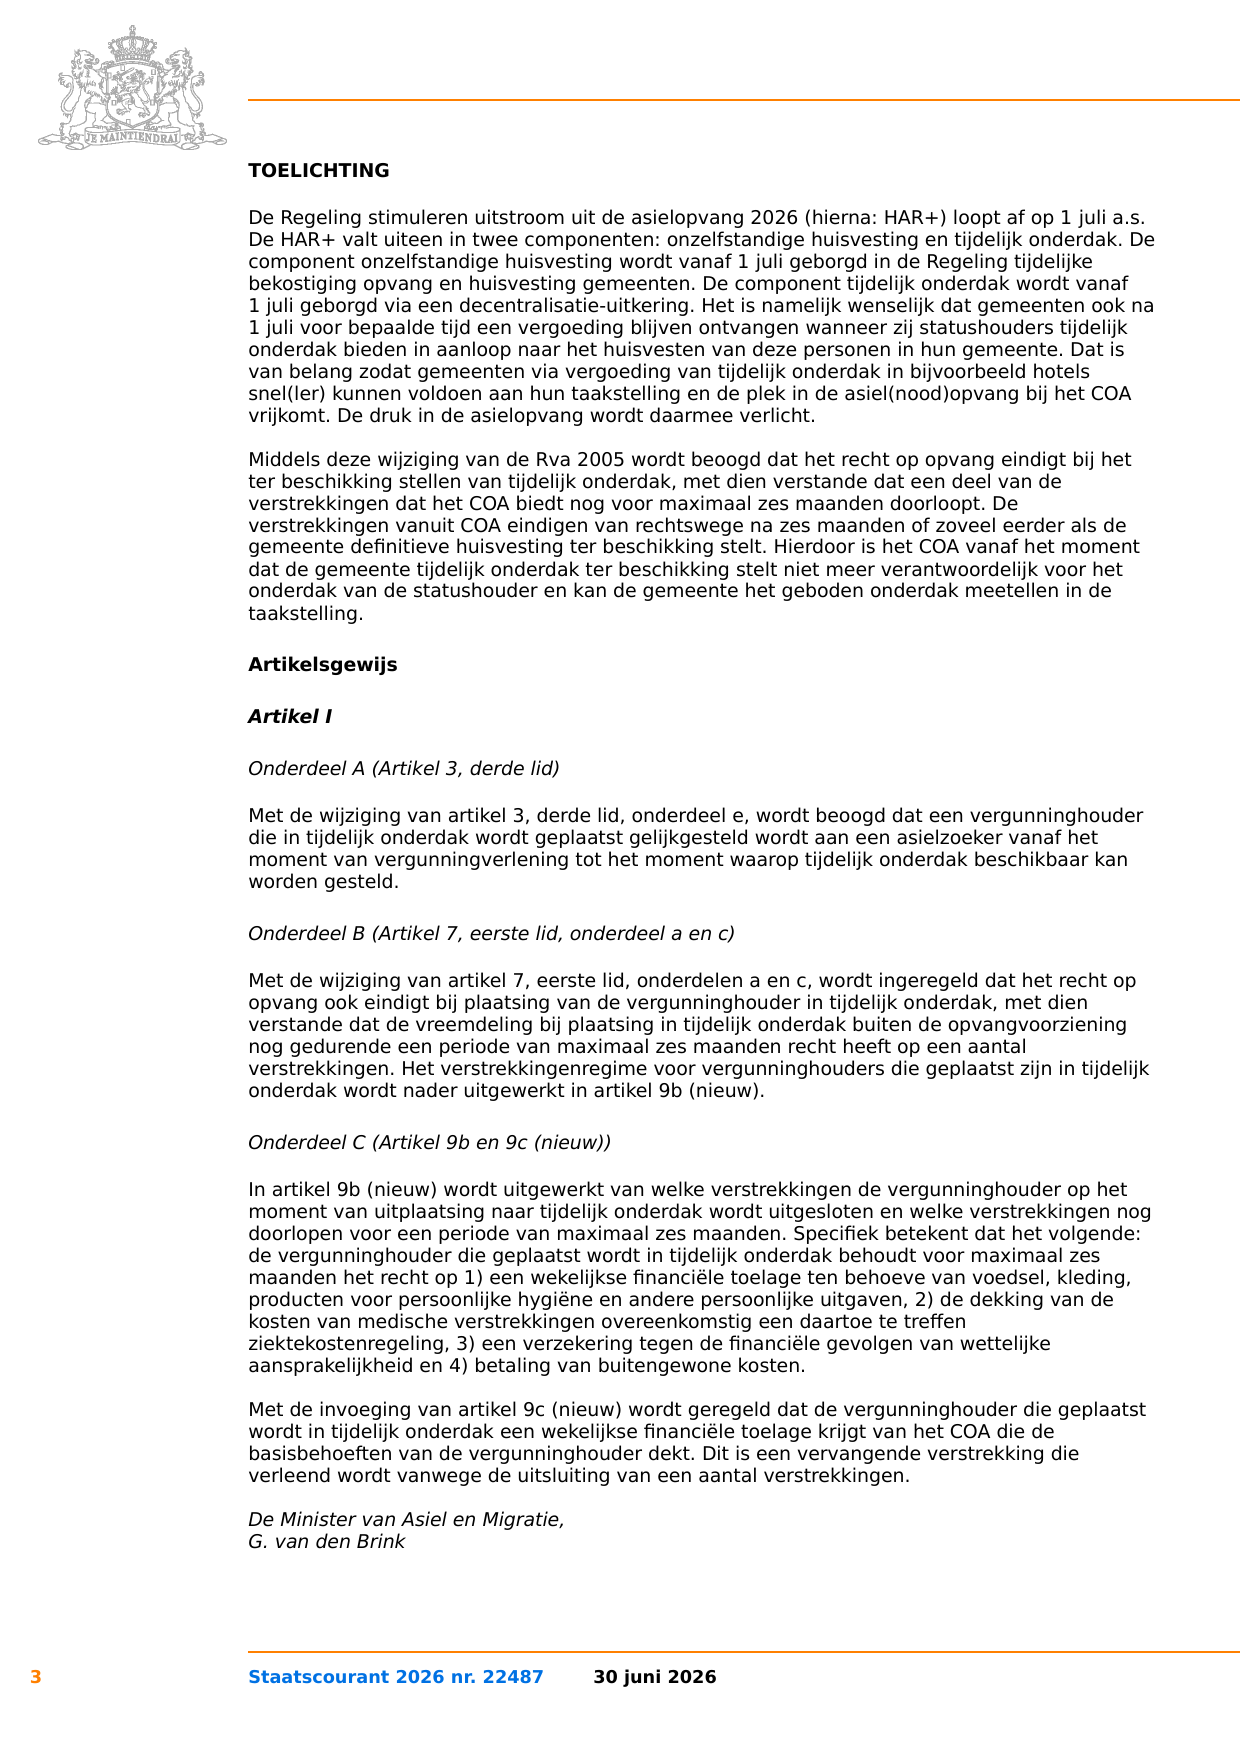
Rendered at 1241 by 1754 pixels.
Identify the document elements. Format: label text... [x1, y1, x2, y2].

subtitle Onderdeel B (Artikel 7, eerste lid, onderdeel a en c) [248, 923, 1163, 945]
picture [38, 25, 227, 150]
text Met de wijziging van artikel 7, eerste lid, onderdelen a en c, wordt ingeregeld dat het recht op opvang ook eindigt bij plaatsing van de vergunninghouder in tijdelijk onderdak, met dien verstande dat de vreemdeling bij plaatsing in tijdelijk onderdak buiten de opvangvoorziening nog gedurende een periode van maximaal zes maanden recht heeft op een aantal verstrekkingen. Het verstrekkingenregime voor vergunninghouders die geplaatst zijn in tijdelijk onderdak wordt nader uitgewerkt in artikel 9b (nieuw). [248, 970, 1163, 1102]
text Met de invoeging van artikel 9c (nieuw) wordt geregeld dat de vergunninghouder die geplaatst wordt in tijdelijk onderdak een wekelijkse financiële toelage krijgt van het COA die de basisbehoeften van de vergunninghouder dekt. Dit is een vervangende verstrekking die verleend wordt vanwege de uitsluiting van een aantal verstrekkingen. [248, 1399, 1163, 1487]
subtitle Onderdeel C (Artikel 9b en 9c (nieuw)) [248, 1132, 1163, 1154]
text De Regeling stimuleren uitstroom uit de asielopvang 2026 (hierna: HAR+) loopt af op 1 juli a.s. De HAR+ valt uiteen in twee componenten: onzelfstandige huisvesting en tijdelijk onderdak. De component onzelfstandige huisvesting wordt vanaf 1 juli geborgd in de Regeling tijdelijke bekostiging opvang en huisvesting gemeenten. De component tijdelijk onderdak wordt vanaf 1 juli geborgd via een decentralisatie-uitkering. Het is namelijk wenselijk dat gemeenten ook na 1 juli voor bepaalde tijd een vergoeding blijven ontvangen wanneer zij statushouders tijdelijk onderdak bieden in aanloop naar het huisvesten van deze personen in hun gemeente. Dat is van belang zodat gemeenten via vergoeding van tijdelijk onderdak in bijvoorbeeld hotels snel(ler) kunnen voldoen aan hun taakstelling en de plek in de asiel(nood)opvang bij het COA vrijkomt. De druk in de asielopvang wordt daarmee verlicht. [248, 207, 1163, 427]
subtitle TOELICHTING [248, 160, 1163, 182]
text Middels deze wijziging van de Rva 2005 wordt beoogd dat het recht op opvang eindigt bij het ter beschikking stellen van tijdelijk onderdak, met dien verstande dat een deel van de verstrekkingen dat het COA biedt nog voor maximaal zes maanden doorloopt. De verstrekkingen vanuit COA eindigen van rechtswege na zes maanden of zoveel eerder als de gemeente definitieve huisvesting ter beschikking stelt. Hierdoor is het COA vanaf het moment dat de gemeente tijdelijk onderdak ter beschikking stelt niet meer verantwoordelijk voor het onderdak van de statushouder en kan de gemeente het geboden onderdak meetellen in de taakstelling. [248, 448, 1163, 624]
text In artikel 9b (nieuw) wordt uitgewerkt van welke verstrekkingen de vergunninghouder op het moment van uitplaatsing naar tijdelijk onderdak wordt uitgesloten en welke verstrekkingen nog doorlopen voor een periode van maximaal zes maanden. Specifiek betekent dat het volgende: de vergunninghouder die geplaatst wordt in tijdelijk onderdak behoudt voor maximaal zes maanden het recht op 1) een wekelijkse financiële toelage ten behoeve van voedsel, kleding, producten voor persoonlijke hygiëne en andere persoonlijke uitgaven, 2) de dekking van de kosten van medische verstrekkingen overeenkomstig een daartoe te treffen ziektekostenregeling, 3) een verzekering tegen de financiële gevolgen van wettelijke aansprakelijkheid en 4) betaling van buitengewone kosten. [248, 1179, 1163, 1377]
text Met de wijziging van artikel 3, derde lid, onderdeel e, wordt beoogd dat een vergunninghouder die in tijdelijk onderdak wordt geplaatst gelijkgesteld wordt aan een asielzoeker vanaf het moment van vergunningverlening tot het moment waarop tijdelijk onderdak beschikbaar kan worden gesteld. [248, 805, 1163, 893]
subtitle Artikelsgewijs [248, 654, 1163, 676]
subtitle Artikel I [248, 706, 1163, 728]
text De Minister van Asiel en Migratie, G. van den Brink [248, 1508, 1163, 1552]
subtitle Onderdeel A (Artikel 3, derde lid) [248, 758, 1163, 780]
